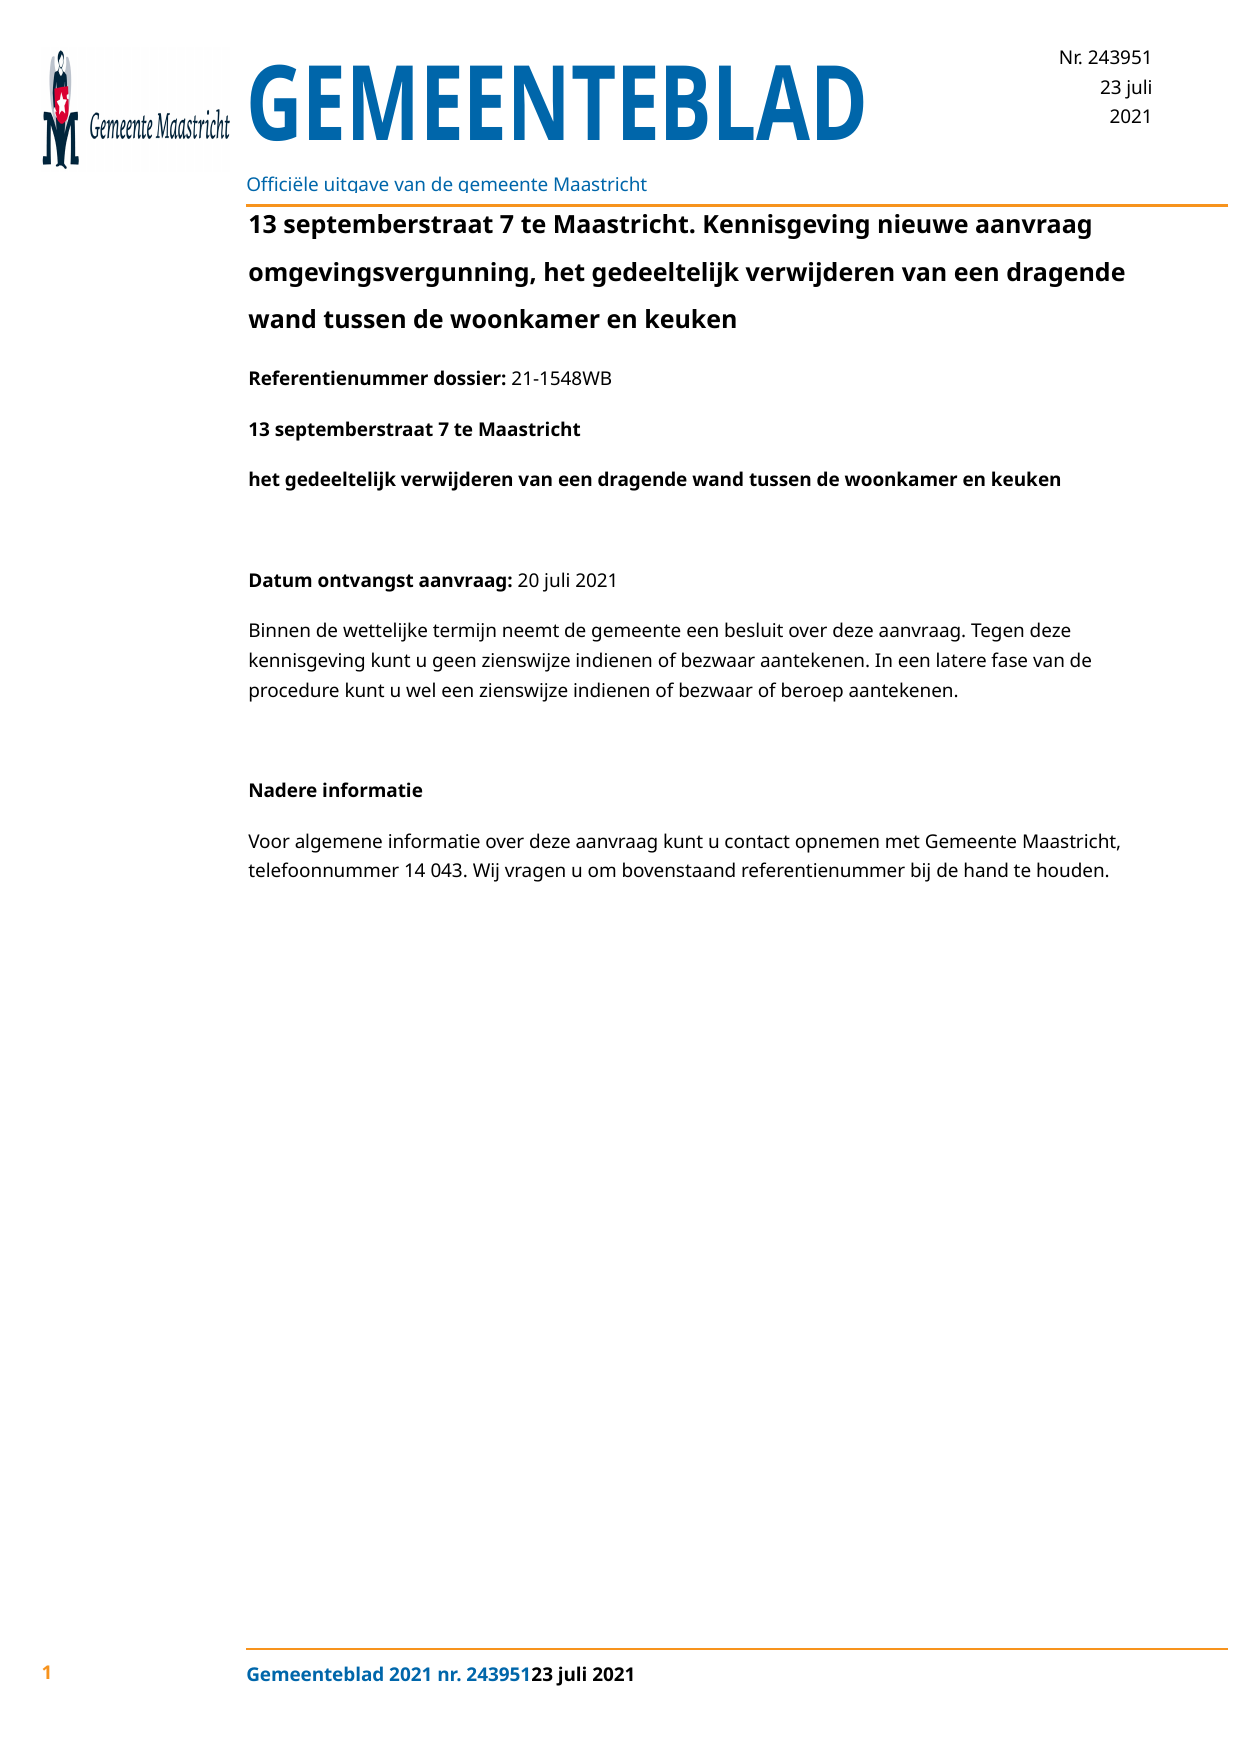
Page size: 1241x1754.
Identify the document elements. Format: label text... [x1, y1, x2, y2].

text Nadere informatie [248, 778, 1152, 803]
picture [41, 47, 231, 172]
text Voor algemene informatie over deze aanvraag kunt u contact opnemen met Gemeente Maastricht, telefoonnummer 14 043. Wij vragen u om bovenstaand referentienummer bij de hand te houden. [248, 828, 1152, 883]
text het gedeeltelijk verwijderen van een dragende wand tussen de woonkamer en keuken [248, 466, 1152, 492]
text Referentienummer dossier: 21-1548WB [248, 366, 1152, 391]
text Datum ontvangst aanvraag: 20 juli 2021 [248, 567, 1152, 593]
text 13 septemberstraat 7 te Maastricht [248, 416, 1152, 442]
text 13 septemberstraat 7 te Maastricht. Kennisgeving nieuwe aanvraag omgevingsvergunning, het gedeeltelijk verwijderen van een dragende wand tussen de woonkamer en keuken [248, 207, 1152, 336]
text Binnen de wettelijke termijn neemt de gemeente een besluit over deze aanvraag. Tegen deze kennisgeving kunt u geen zienswijze indienen of bezwaar aantekenen. In een latere fase van de procedure kunt u wel een zienswijze indienen of bezwaar of beroep aantekenen. [248, 618, 1152, 702]
